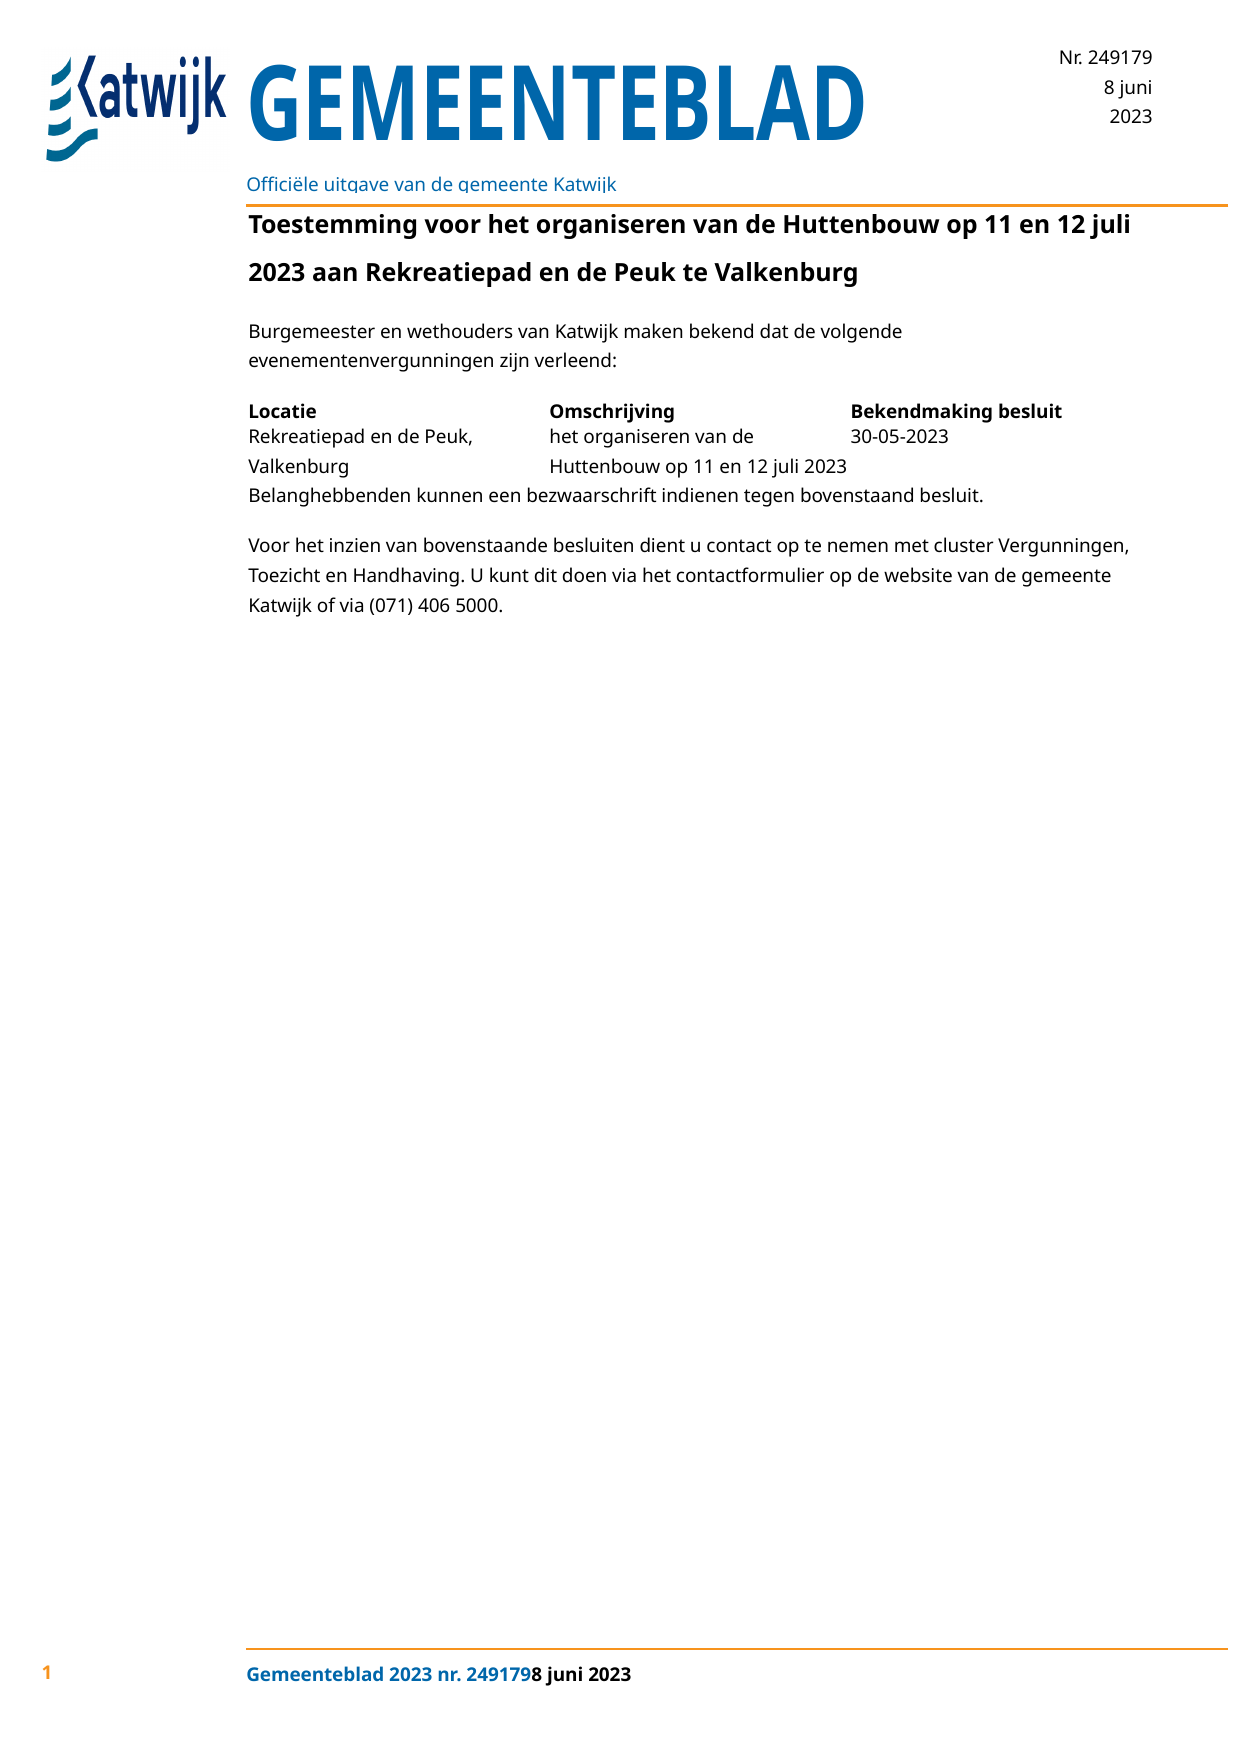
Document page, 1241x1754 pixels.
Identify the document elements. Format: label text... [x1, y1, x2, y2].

picture [41, 47, 231, 172]
text Belanghebbenden kunnen een bezwaarschrift indienen tegen bovenstaand besluit. [248, 482, 1152, 508]
table_cell Rekreatiepad en de Peuk, Valkenburg [248, 424, 549, 479]
table_cell het organiseren van de Huttenbouw op 11 en 12 juli 2023 [549, 424, 850, 479]
table_header Omschrijving [549, 398, 850, 424]
text Voor het inzien van bovenstaande besluiten dient u contact op te nemen met cluster Vergunningen, Toezicht en Handhaving. U kunt dit doen via het contactformulier op de website van de gemeente Katwijk of via (071) 406 5000. [248, 533, 1152, 618]
table_header Bekendmaking besluit [850, 398, 1152, 424]
table_cell 30-05-2023 [850, 424, 1152, 479]
text Toestemming voor het organiseren van de Huttenbouw op 11 en 12 juli 2023 aan Rekreatiepad en de Peuk te Valkenburg [248, 207, 1152, 288]
text Burgemeester en wethouders van Katwijk maken bekend dat de volgende evenementenvergunningen zijn verleend: [248, 318, 1152, 373]
table_header Locatie [248, 398, 549, 424]
